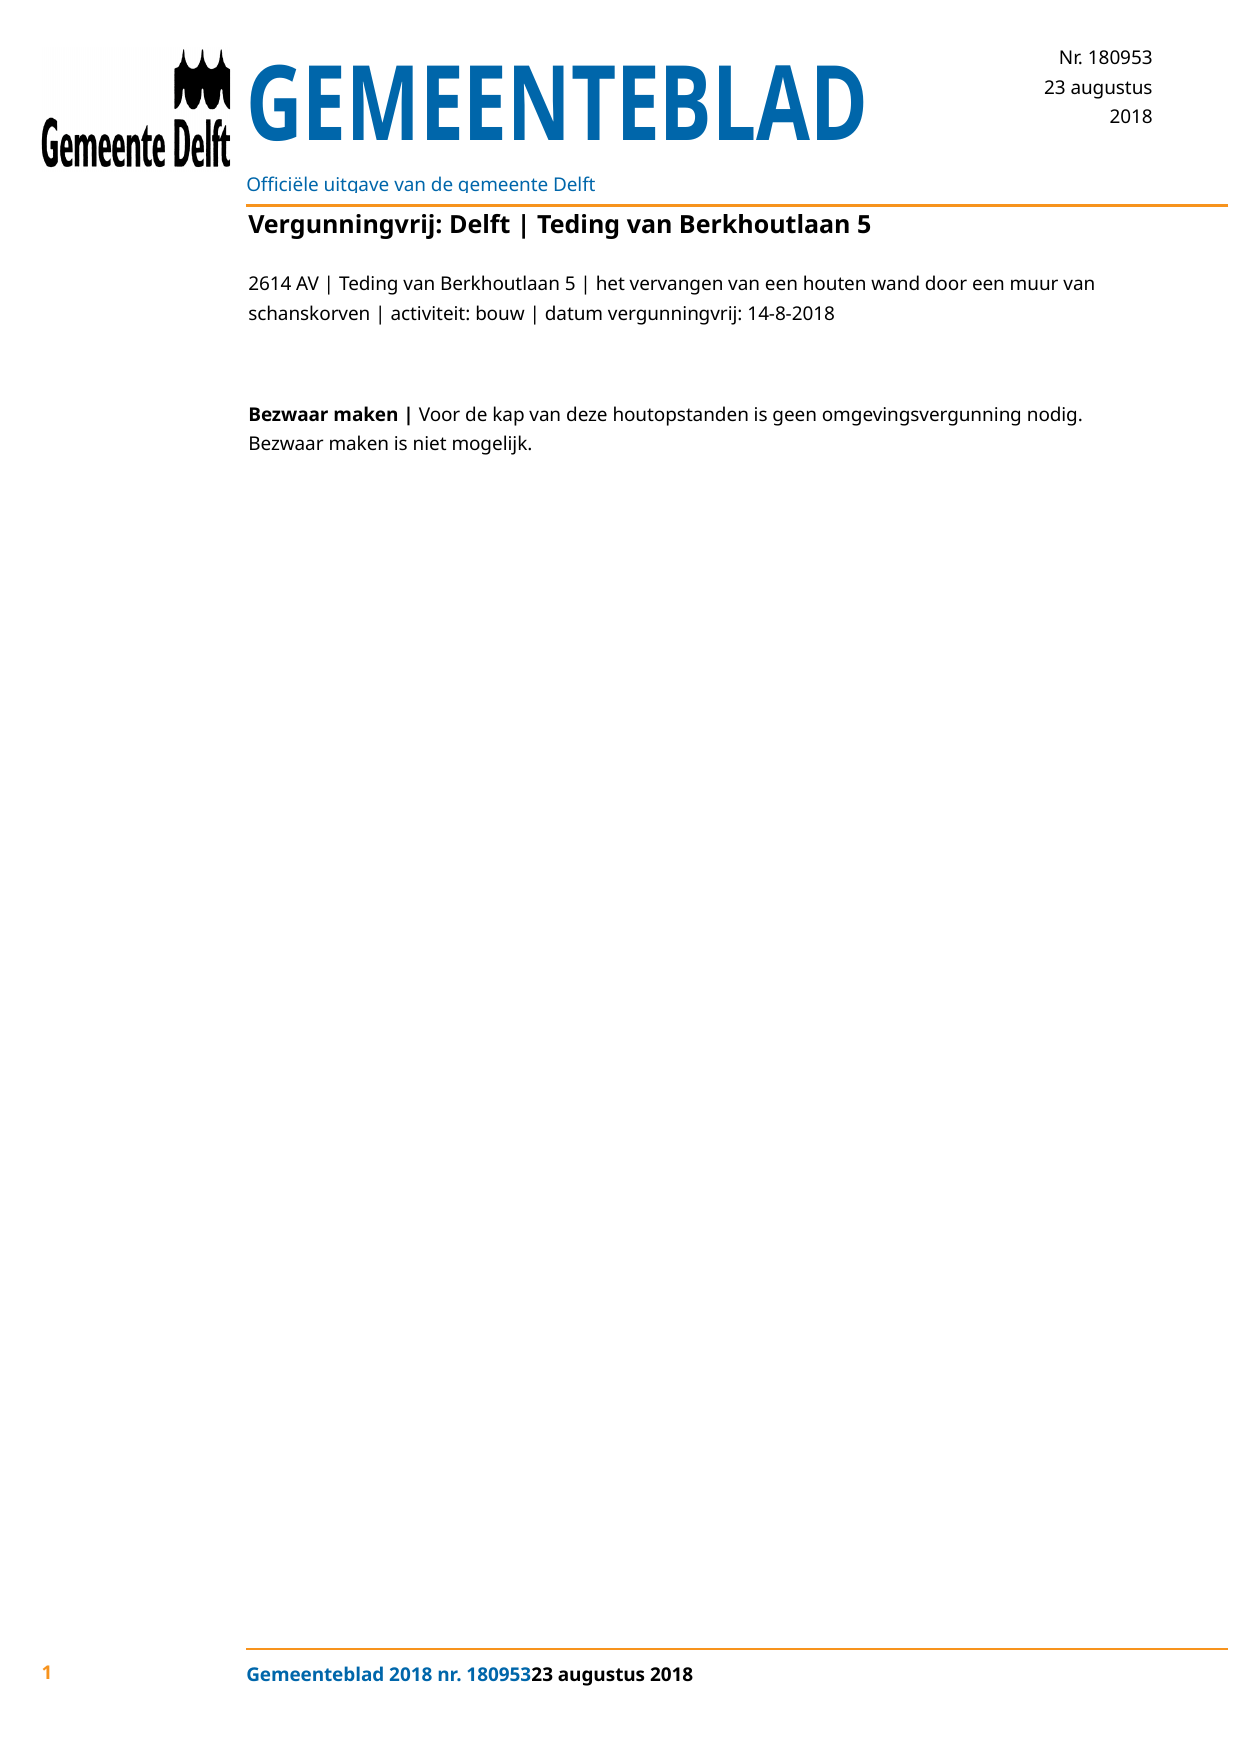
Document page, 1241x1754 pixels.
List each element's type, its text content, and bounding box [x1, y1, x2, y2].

text 2614 AV | Teding van Berkhoutlaan 5 | het vervangen van een houten wand door een muur van schanskorven | activiteit: bouw | datum vergunningvrij: 14-8-2018 [248, 270, 1152, 326]
picture [41, 47, 231, 172]
text Vergunningvrij: Delft | Teding van Berkhoutlaan 5 [248, 207, 1152, 241]
text Bezwaar maken | Voor de kap van deze houtopstanden is geen omgevingsvergunning nodig. Bezwaar maken is niet mogelijk. [248, 401, 1152, 456]
